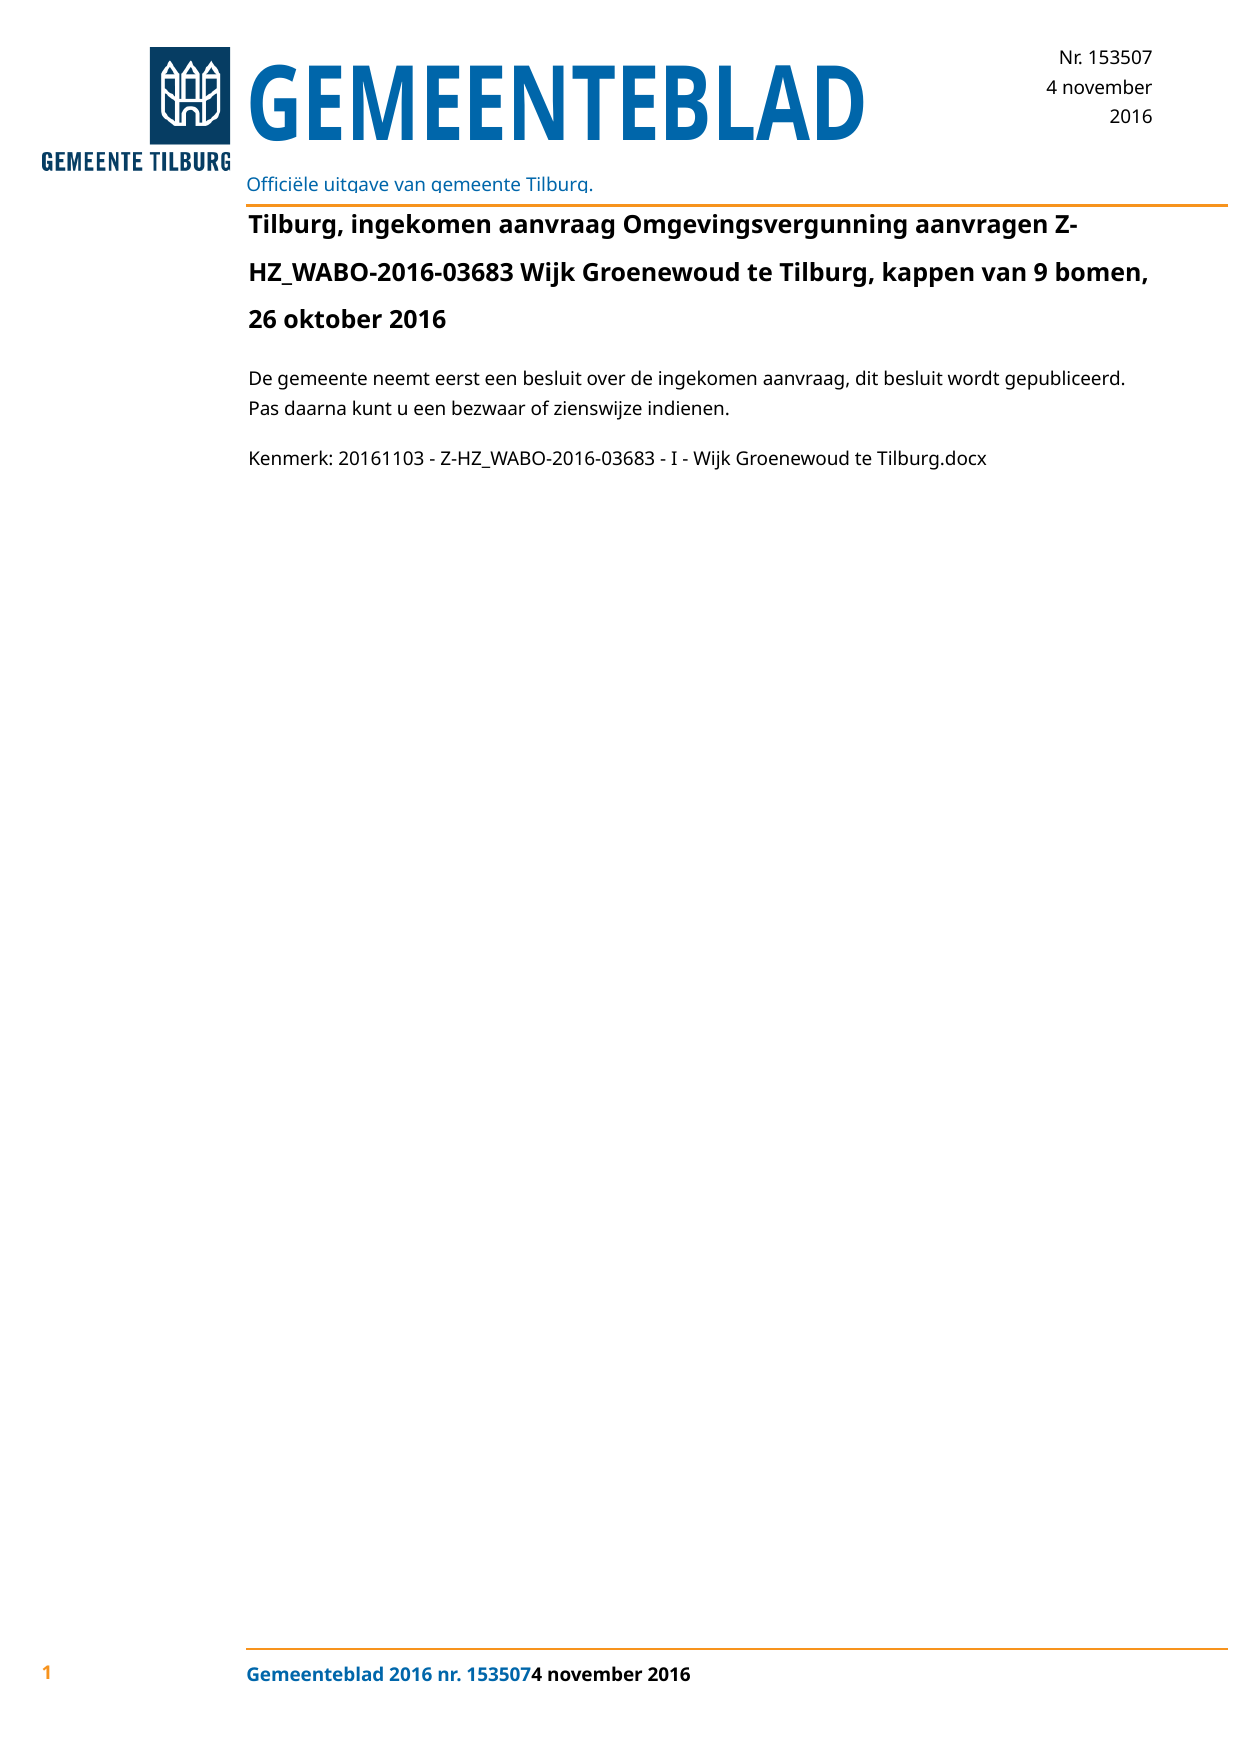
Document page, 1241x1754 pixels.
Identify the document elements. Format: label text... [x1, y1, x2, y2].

text Tilburg, ingekomen aanvraag Omgevingsvergunning aanvragen Z-HZ_WABO-2016-03683 Wijk Groenewoud te Tilburg, kappen van 9 bomen, 26 oktober 2016 [248, 207, 1152, 336]
text Kenmerk: 20161103 - Z-HZ_WABO-2016-03683 - I - Wijk Groenewoud te Tilburg.docx [248, 446, 1152, 471]
text De gemeente neemt eerst een besluit over de ingekomen aanvraag, dit besluit wordt gepubliceerd. Pas daarna kunt u een bezwaar of zienswijze indienen. [248, 366, 1152, 421]
picture [41, 47, 231, 172]
